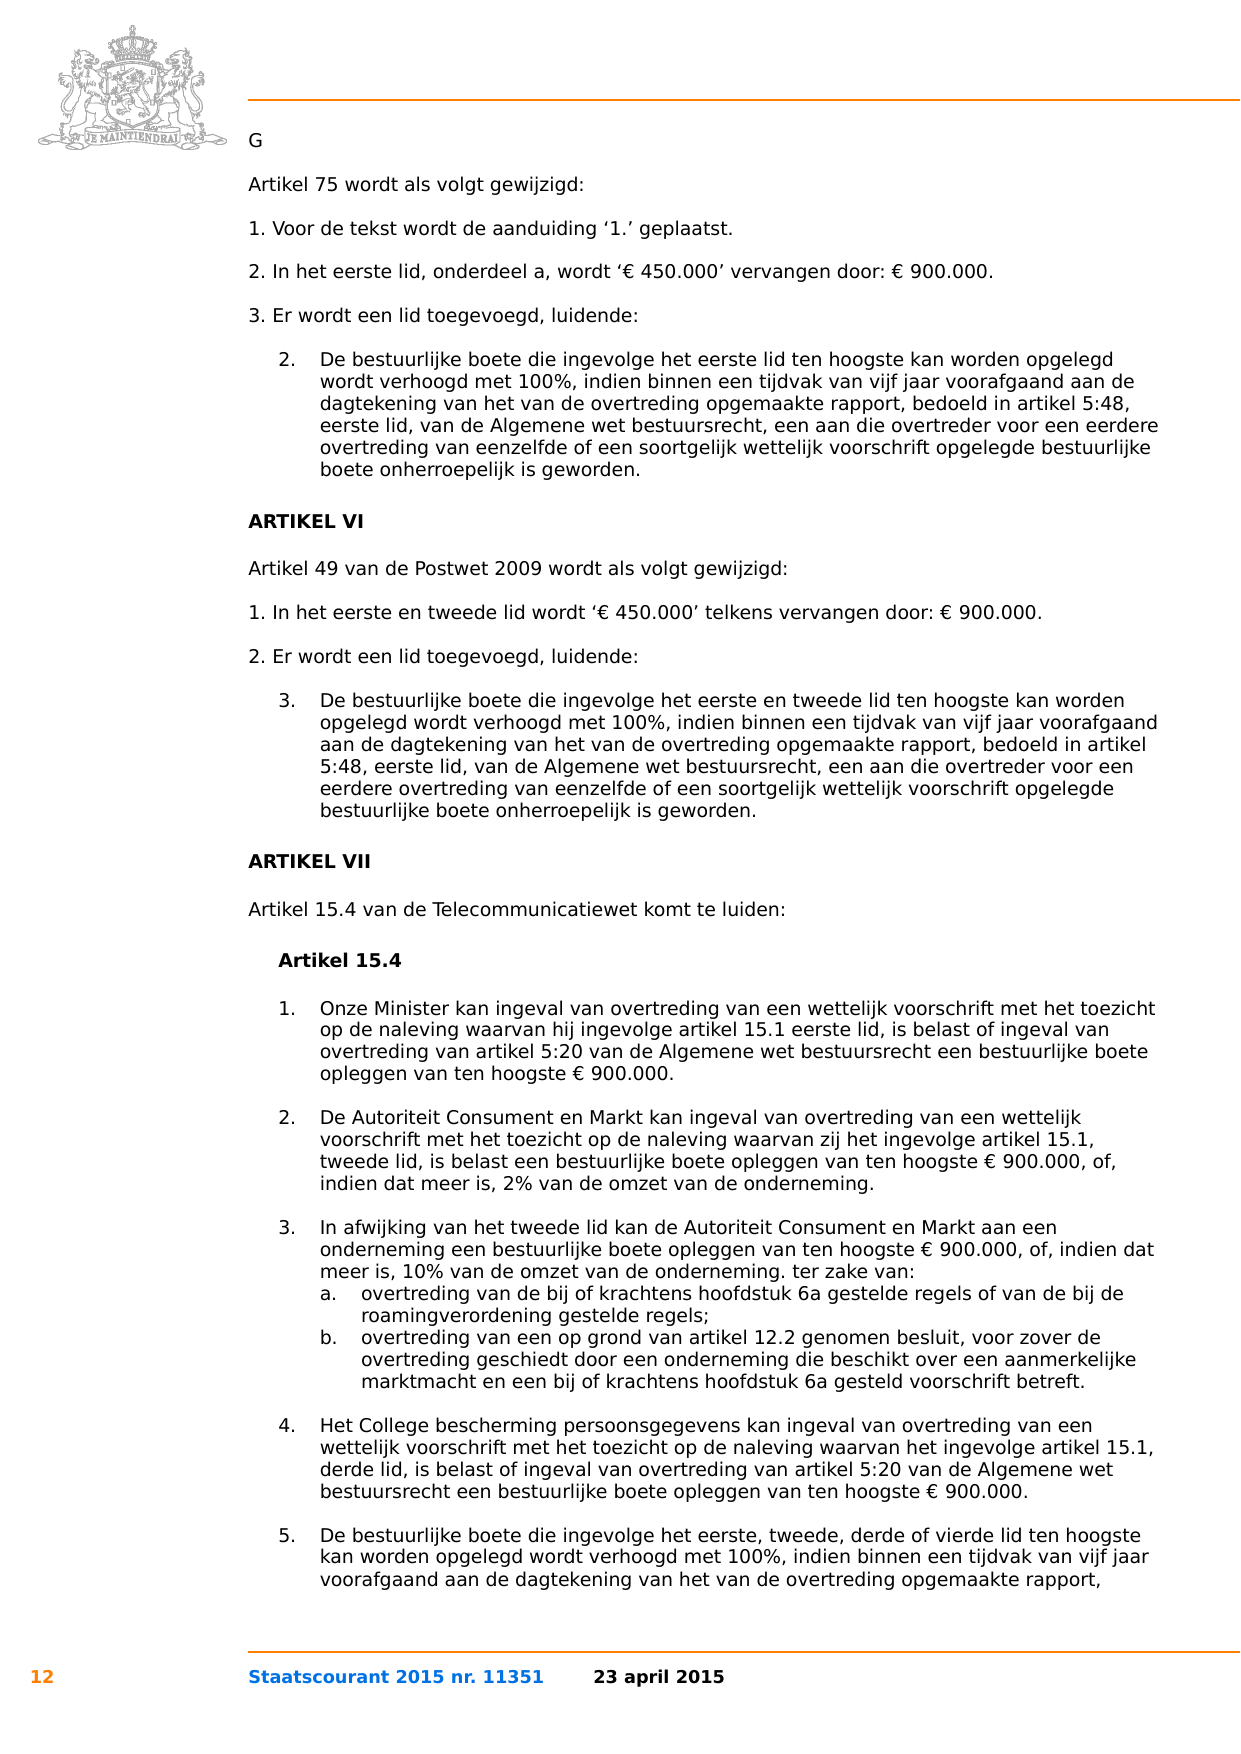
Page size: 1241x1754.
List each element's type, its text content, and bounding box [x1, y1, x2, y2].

picture [38, 25, 227, 150]
text 3. Er wordt een lid toegevoegd, luidende: [248, 305, 1163, 327]
text b. overtreding van een op grond van artikel 12.2 genomen besluit, voor zover de overtreding geschiedt door een onderneming die beschikt over een aanmerkelijke marktmacht en een bij of krachtens hoofdstuk 6a gesteld voorschrift betreft. [319, 1327, 1163, 1393]
text 2. De Autoriteit Consument en Markt kan ingeval van overtreding van een wettelijk voorschrift met het toezicht op de naleving waarvan zij het ingevolge artikel 15.1, tweede lid, is belast een bestuurlijke boete opleggen van ten hoogste € 900.000, of, indien dat meer is, 2% van de omzet van de onderneming. [278, 1107, 1163, 1195]
text 3. De bestuurlijke boete die ingevolge het eerste en tweede lid ten hoogste kan worden opgelegd wordt verhoogd met 100%, indien binnen een tijdvak van vijf jaar voorafgaand aan de dagtekening van het van de overtreding opgemaakte rapport, bedoeld in artikel 5:48, eerste lid, van de Algemene wet bestuursrecht, een aan die overtreder voor een eerdere overtreding van eenzelfde of een soortgelijk wettelijk voorschrift opgelegde bestuurlijke boete onherroepelijk is geworden. [278, 689, 1163, 821]
subtitle Artikel 15.4 [278, 950, 1163, 972]
text Artikel 49 van de Postwet 2009 wordt als volgt gewijzigd: [248, 558, 1163, 580]
text 2. De bestuurlijke boete die ingevolge het eerste lid ten hoogste kan worden opgelegd wordt verhoogd met 100%, indien binnen een tijdvak van vijf jaar voorafgaand aan de dagtekening van het van de overtreding opgemaakte rapport, bedoeld in artikel 5:48, eerste lid, van de Algemene wet bestuursrecht, een aan die overtreder voor een eerdere overtreding van eenzelfde of een soortgelijk wettelijk voorschrift opgelegde bestuurlijke boete onherroepelijk is geworden. [278, 349, 1163, 481]
text Artikel 15.4 van de Telecommunicatiewet komt te luiden: [248, 898, 1163, 920]
text 1. Voor de tekst wordt de aanduiding ‘1.’ geplaatst. [248, 218, 1163, 239]
text 1. Onze Minister kan ingeval van overtreding van een wettelijk voorschrift met het toezicht op de naleving waarvan hij ingevolge artikel 15.1 eerste lid, is belast of ingeval van overtreding van artikel 5:20 van de Algemene wet bestuursrecht een bestuurlijke boete opleggen van ten hoogste € 900.000. [278, 997, 1163, 1085]
text Artikel 75 wordt als volgt gewijzigd: [248, 174, 1163, 196]
text 4. Het College bescherming persoonsgegevens kan ingeval van overtreding van een wettelijk voorschrift met het toezicht op de naleving waarvan het ingevolge artikel 15.1, derde lid, is belast of ingeval van overtreding van artikel 5:20 van de Algemene wet bestuursrecht een bestuurlijke boete opleggen van ten hoogste € 900.000. [278, 1415, 1163, 1503]
subtitle ARTIKEL VI [248, 511, 1163, 533]
text 1. In het eerste en tweede lid wordt ‘€ 450.000’ telkens vervangen door: € 900.000. [248, 602, 1163, 624]
text 2. Er wordt een lid toegevoegd, luidende: [248, 646, 1163, 668]
text G [248, 130, 1163, 152]
text a. overtreding van de bij of krachtens hoofdstuk 6a gestelde regels of van de bij de roamingverordening gestelde regels; [319, 1283, 1163, 1327]
subtitle ARTIKEL VII [248, 851, 1163, 873]
text 5. De bestuurlijke boete die ingevolge het eerste, tweede, derde of vierde lid ten hoogste kan worden opgelegd wordt verhoogd met 100%, indien binnen een tijdvak van vijf jaar voorafgaand aan de dagtekening van het van de overtreding opgemaakte rapport, [278, 1524, 1163, 1590]
text 3. In afwijking van het tweede lid kan de Autoriteit Consument en Markt aan een onderneming een bestuurlijke boete opleggen van ten hoogste € 900.000, of, indien dat meer is, 10% van de omzet van de onderneming. ter zake van: [278, 1217, 1163, 1283]
text 2. In het eerste lid, onderdeel a, wordt ‘€ 450.000’ vervangen door: € 900.000. [248, 261, 1163, 283]
